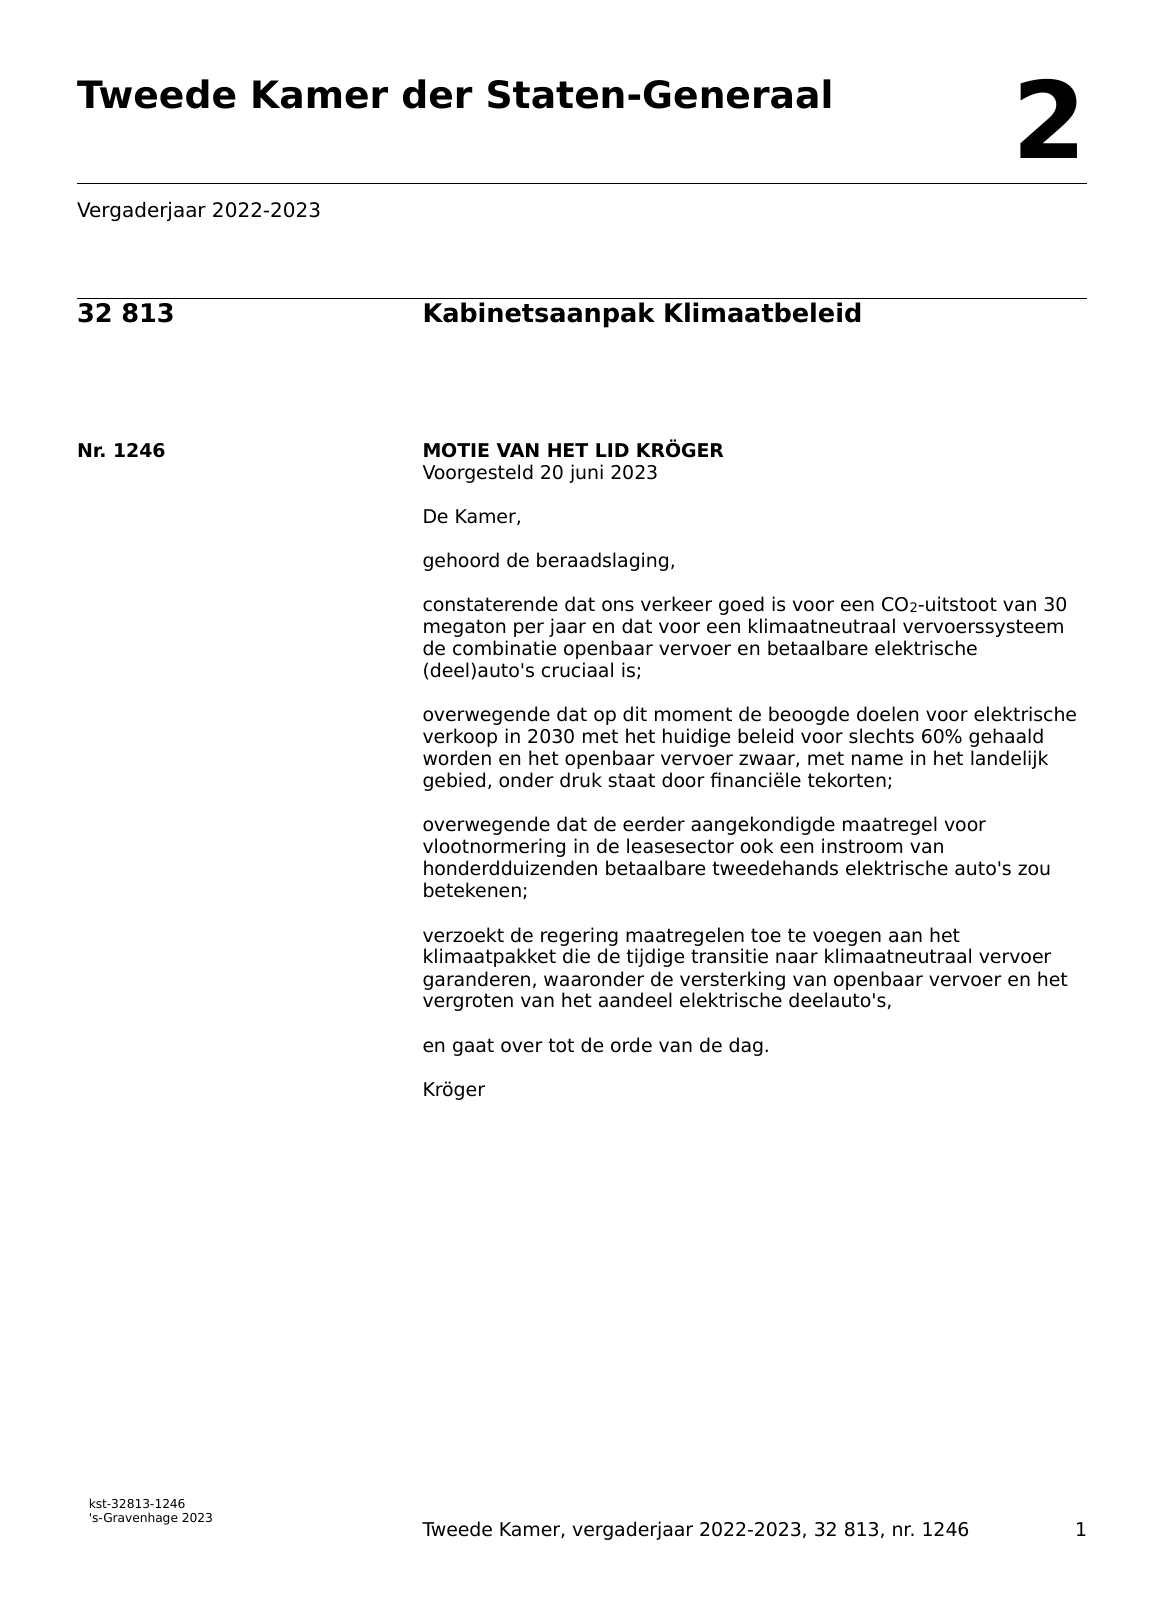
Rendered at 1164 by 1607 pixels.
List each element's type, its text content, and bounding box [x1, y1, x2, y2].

table_header Tweede Kamer der Staten-Generaal [77, 59, 886, 183]
text en gaat over tot de orde van de dag. [422, 1034, 1087, 1057]
text overwegende dat de eerder aangekondigde maatregel voor vlootnormering in de leasesector ook een instroom van honderdduizenden betaalbare tweedehands elektrische auto's zou betekenen; [422, 814, 1087, 902]
text verzoekt de regering maatregelen toe te voegen aan het klimaatpakket die de tijdige transitie naar klimaatneutraal vervoer garanderen, waaronder de versterking van openbaar vervoer en het vergroten van het aandeel elektrische deelauto's, [422, 924, 1087, 1012]
text overwegende dat op dit moment de beoogde doelen voor elektrische verkoop in 2030 met het huidige beleid voor slechts 60% gehaald worden en het openbaar vervoer zwaar, met name in het landelijk gebied, onder druk staat door financiële tekorten; [422, 704, 1087, 792]
text kst-32813-1246 [88, 1497, 323, 1511]
table_cell Vergaderjaar 2022-2023 [77, 184, 1087, 298]
text constaterende dat ons verkeer goed is voor een CO2-uitstoot van 30 megaton per jaar en dat voor een klimaatneutraal vervoerssysteem de combinatie openbaar vervoer en betaalbare elektrische (deel)auto's cruciaal is; [422, 594, 1087, 682]
table_header 2 [886, 59, 1087, 183]
text De Kamer, [422, 506, 1087, 528]
text Voorgesteld 20 juni 2023 [422, 462, 1087, 484]
text gehoord de beraadslaging, [422, 550, 1087, 572]
text 's-Gravenhage 2023 [88, 1511, 323, 1525]
text Kröger [422, 1079, 1087, 1101]
subtitle Nr. 1246 MOTIE VAN HET LID KRÖGER [77, 440, 1087, 462]
subtitle 32 813 Kabinetsaanpak Klimaatbeleid [77, 299, 1087, 329]
